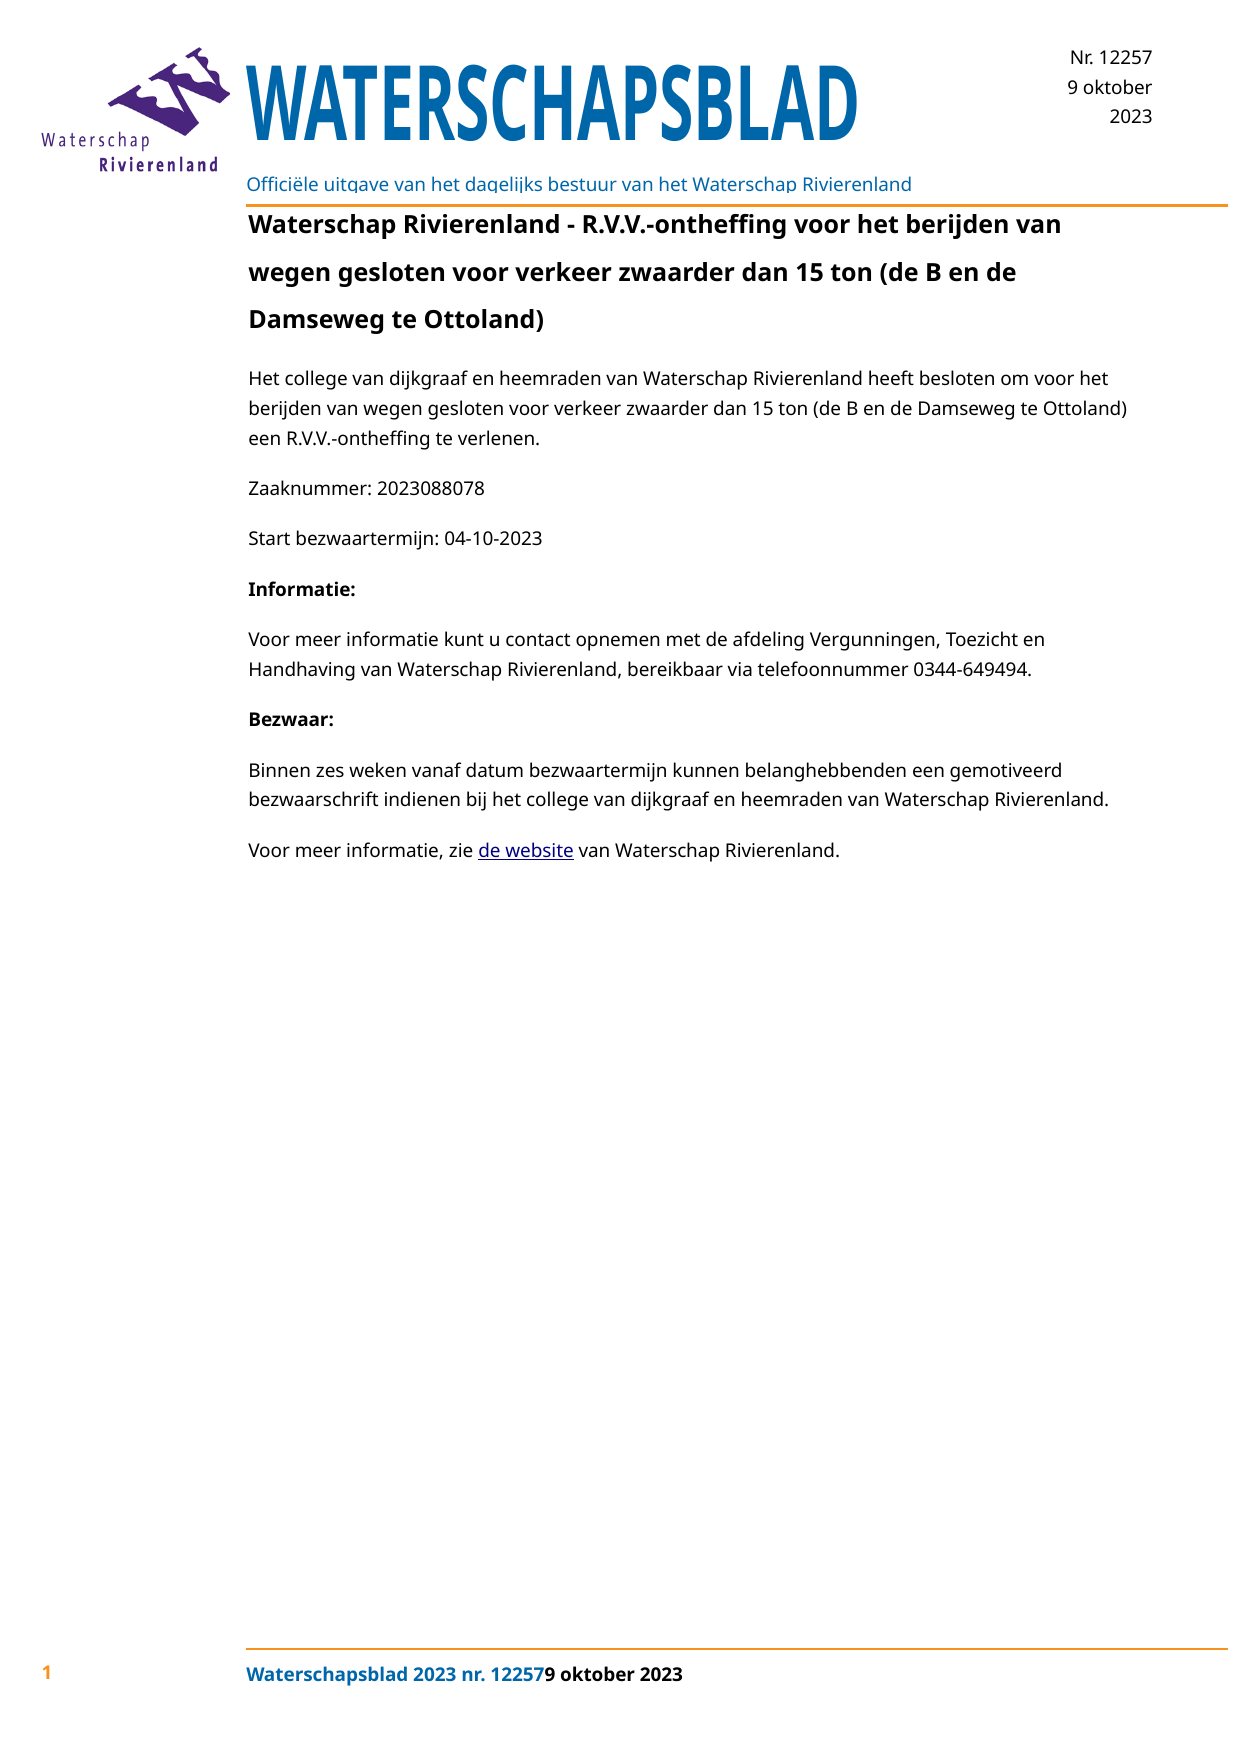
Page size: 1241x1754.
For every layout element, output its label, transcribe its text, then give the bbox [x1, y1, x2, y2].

text Voor meer informatie kunt u contact opnemen met de afdeling Vergunningen, Toezicht en Handhaving van Waterschap Rivierenland, bereikbaar via telefoonnummer 0344-649494. [248, 626, 1152, 682]
text Start bezwaartermijn: 04-10-2023 [248, 526, 1152, 551]
text Het college van dijkgraaf en heemraden van Waterschap Rivierenland heeft besloten om voor het berijden van wegen gesloten voor verkeer zwaarder dan 15 ton (de B en de Damseweg te Ottoland) een R.V.V.-ontheffing te verlenen. [248, 366, 1152, 450]
text Binnen zes weken vanaf datum bezwaartermijn kunnen belanghebbenden een gemotiveerd bezwaarschrift indienen bij het college van dijkgraaf en heemraden van Waterschap Rivierenland. [248, 757, 1152, 812]
text Voor meer informatie, zie de website van Waterschap Rivierenland. [248, 837, 1152, 862]
text Bezwaar: [248, 706, 1152, 732]
text Waterschap Rivierenland - R.V.V.-ontheffing voor het berijden van wegen gesloten voor verkeer zwaarder dan 15 ton (de B en de Damseweg te Ottoland) [248, 207, 1152, 336]
picture [41, 47, 231, 172]
text Informatie: [248, 576, 1152, 602]
text Zaaknummer: 2023088078 [248, 475, 1152, 501]
